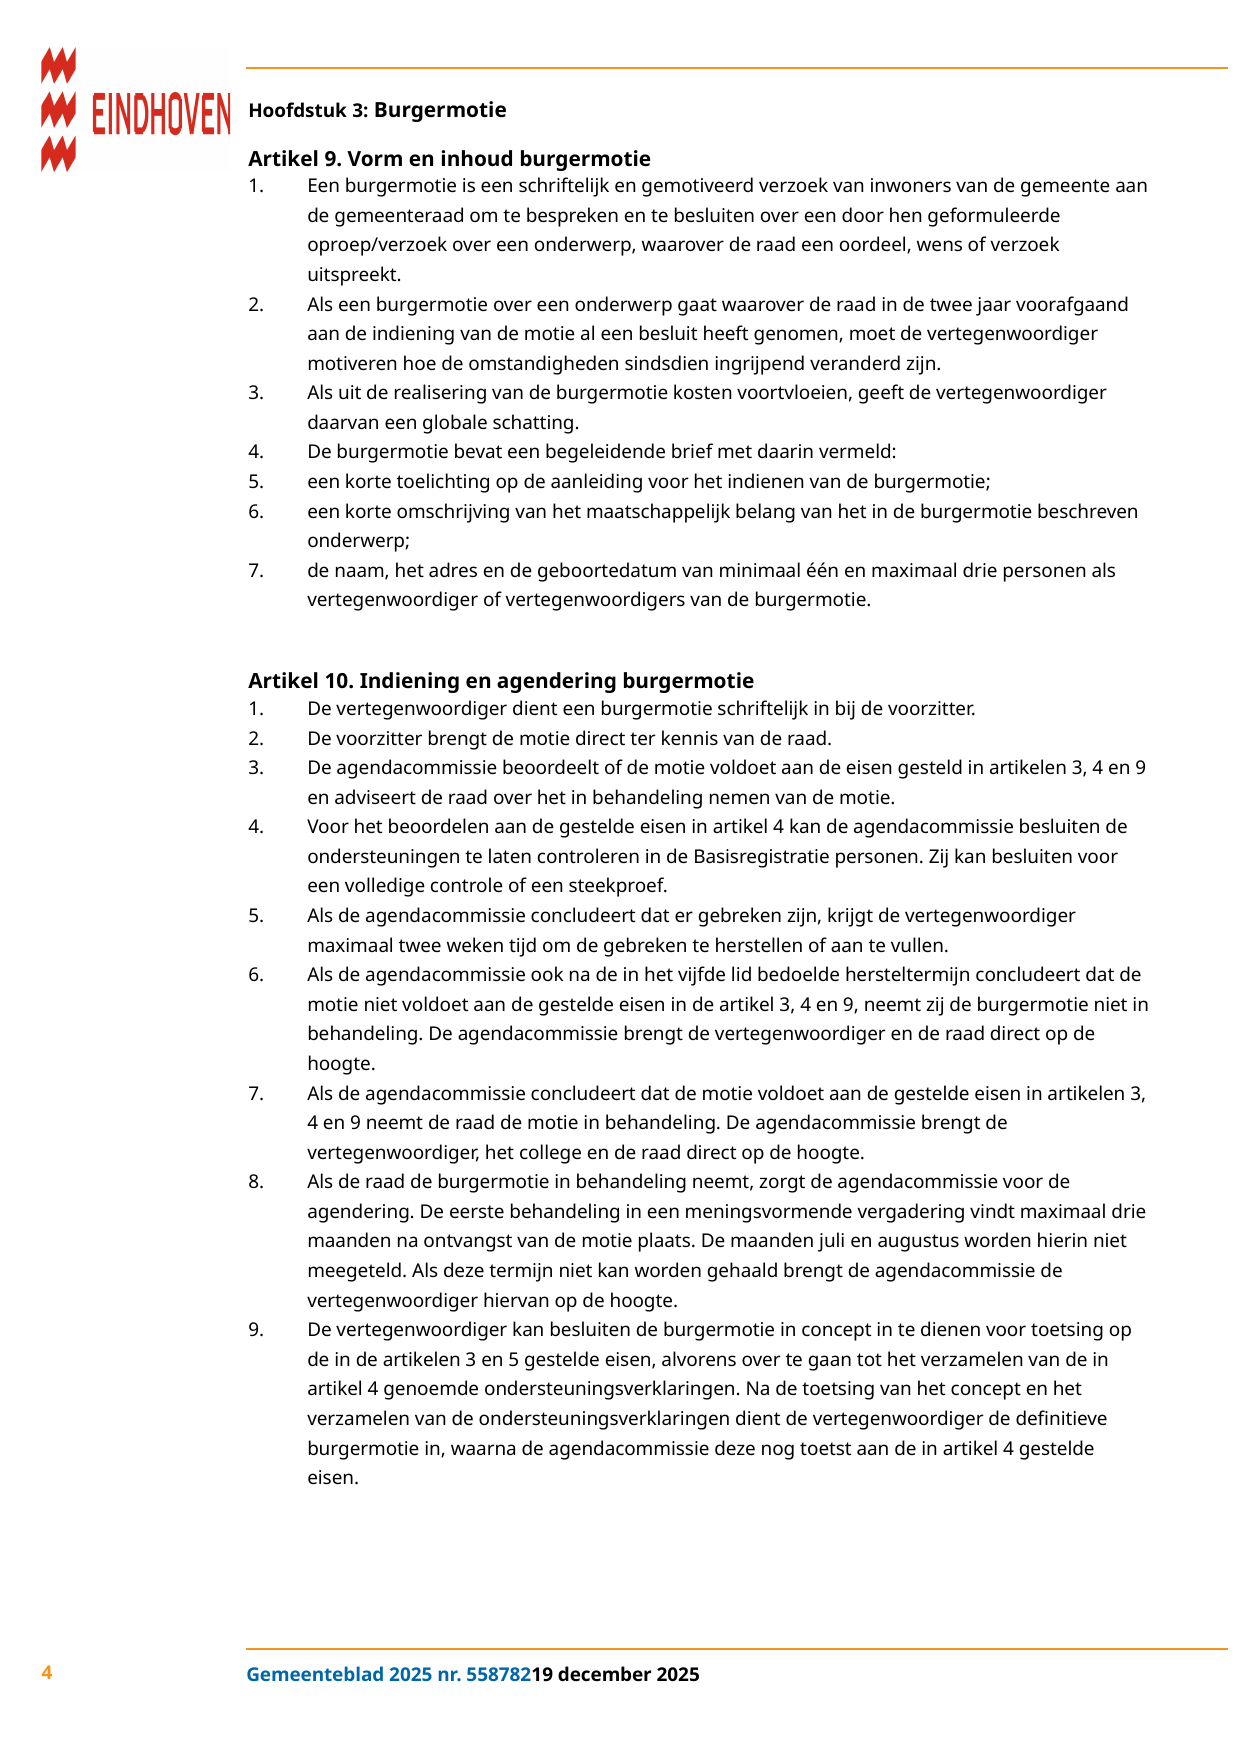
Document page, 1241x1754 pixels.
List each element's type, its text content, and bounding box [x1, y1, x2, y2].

list De vertegenwoordiger kan besluiten de burgermotie in concept in te dienen voor toetsing op de in de artikelen 3 en 5 gestelde eisen, alvorens over te gaan tot het verzamelen van de in artikel 4 genoemde ondersteuningsverklaringen. Na de toetsing van het concept en het verzamelen van de ondersteuningsverklaringen dient de vertegenwoordiger de definitieve burgermotie in, waarna de agendacommissie deze nog toetst aan de in artikel 4 gestelde eisen. [248, 1316, 1152, 1490]
list Een burgermotie is een schriftelijk en gemotiveerd verzoek van inwoners van de gemeente aan de gemeenteraad om te bespreken en te besluiten over een door hen geformuleerde oproep/verzoek over een onderwerp, waarover de raad een oordeel, wens of verzoek uitspreekt. [248, 172, 1152, 287]
text Hoofdstuk 3: Burgermotie [248, 95, 1152, 123]
list De burgermotie bevat een begeleidende brief met daarin vermeld: [248, 439, 1152, 464]
list de naam, het adres en de geboortedatum van minimaal één en maximaal drie personen als vertegenwoordiger of vertegenwoordigers van de burgermotie. [248, 557, 1152, 612]
picture [41, 47, 231, 172]
list Als een burgermotie over een onderwerp gaat waarover de raad in de twee jaar voorafgaand aan de indiening van de motie al een besluit heeft genomen, moet de vertegenwoordiger motiveren hoe de omstandigheden sindsdien ingrijpend veranderd zijn. [248, 291, 1152, 376]
list een korte toelichting op de aanleiding voor het indienen van de burgermotie; [248, 468, 1152, 494]
text Artikel 10. Indiening en agendering burgermotie [248, 667, 1152, 695]
text Artikel 9. Vorm en inhoud burgermotie [248, 144, 1152, 172]
list De vertegenwoordiger dient een burgermotie schriftelijk in bij de voorzitter. [248, 695, 1152, 721]
list Als de agendacommissie ook na de in het vijfde lid bedoelde hersteltermijn concludeert dat de motie niet voldoet aan de gestelde eisen in de artikel 3, 4 en 9, neemt zij de burgermotie niet in behandeling. De agendacommissie brengt de vertegenwoordiger en de raad direct op de hoogte. [248, 961, 1152, 1076]
list De voorzitter brengt de motie direct ter kennis van de raad. [248, 725, 1152, 750]
list Als uit de realisering van de burgermotie kosten voortvloeien, geeft de vertegenwoordiger daarvan een globale schatting. [248, 379, 1152, 435]
list De agendacommissie beoordeelt of de motie voldoet aan de eisen gesteld in artikelen 3, 4 en 9 en adviseert de raad over het in behandeling nemen van de motie. [248, 754, 1152, 809]
list een korte omschrijving van het maatschappelijk belang van het in de burgermotie beschreven onderwerp; [248, 498, 1152, 553]
list Als de agendacommissie concludeert dat de motie voldoet aan de gestelde eisen in artikelen 3, 4 en 9 neemt de raad de motie in behandeling. De agendacommissie brengt de vertegenwoordiger, het college en de raad direct op de hoogte. [248, 1080, 1152, 1164]
list Als de raad de burgermotie in behandeling neemt, zorgt de agendacommissie voor de agendering. De eerste behandeling in een meningsvormende vergadering vindt maximaal drie maanden na ontvangst van de motie plaats. De maanden juli en augustus worden hierin niet meegeteld. Als deze termijn niet kan worden gehaald brengt de agendacommissie de vertegenwoordiger hiervan op de hoogte. [248, 1168, 1152, 1312]
list Voor het beoordelen aan de gestelde eisen in artikel 4 kan de agendacommissie besluiten de ondersteuningen te laten controleren in de Basisregistratie personen. Zij kan besluiten voor een volledige controle of een steekproef. [248, 813, 1152, 898]
list Als de agendacommissie concludeert dat er gebreken zijn, krijgt de vertegenwoordiger maximaal twee weken tijd om de gebreken te herstellen of aan te vullen. [248, 902, 1152, 957]
